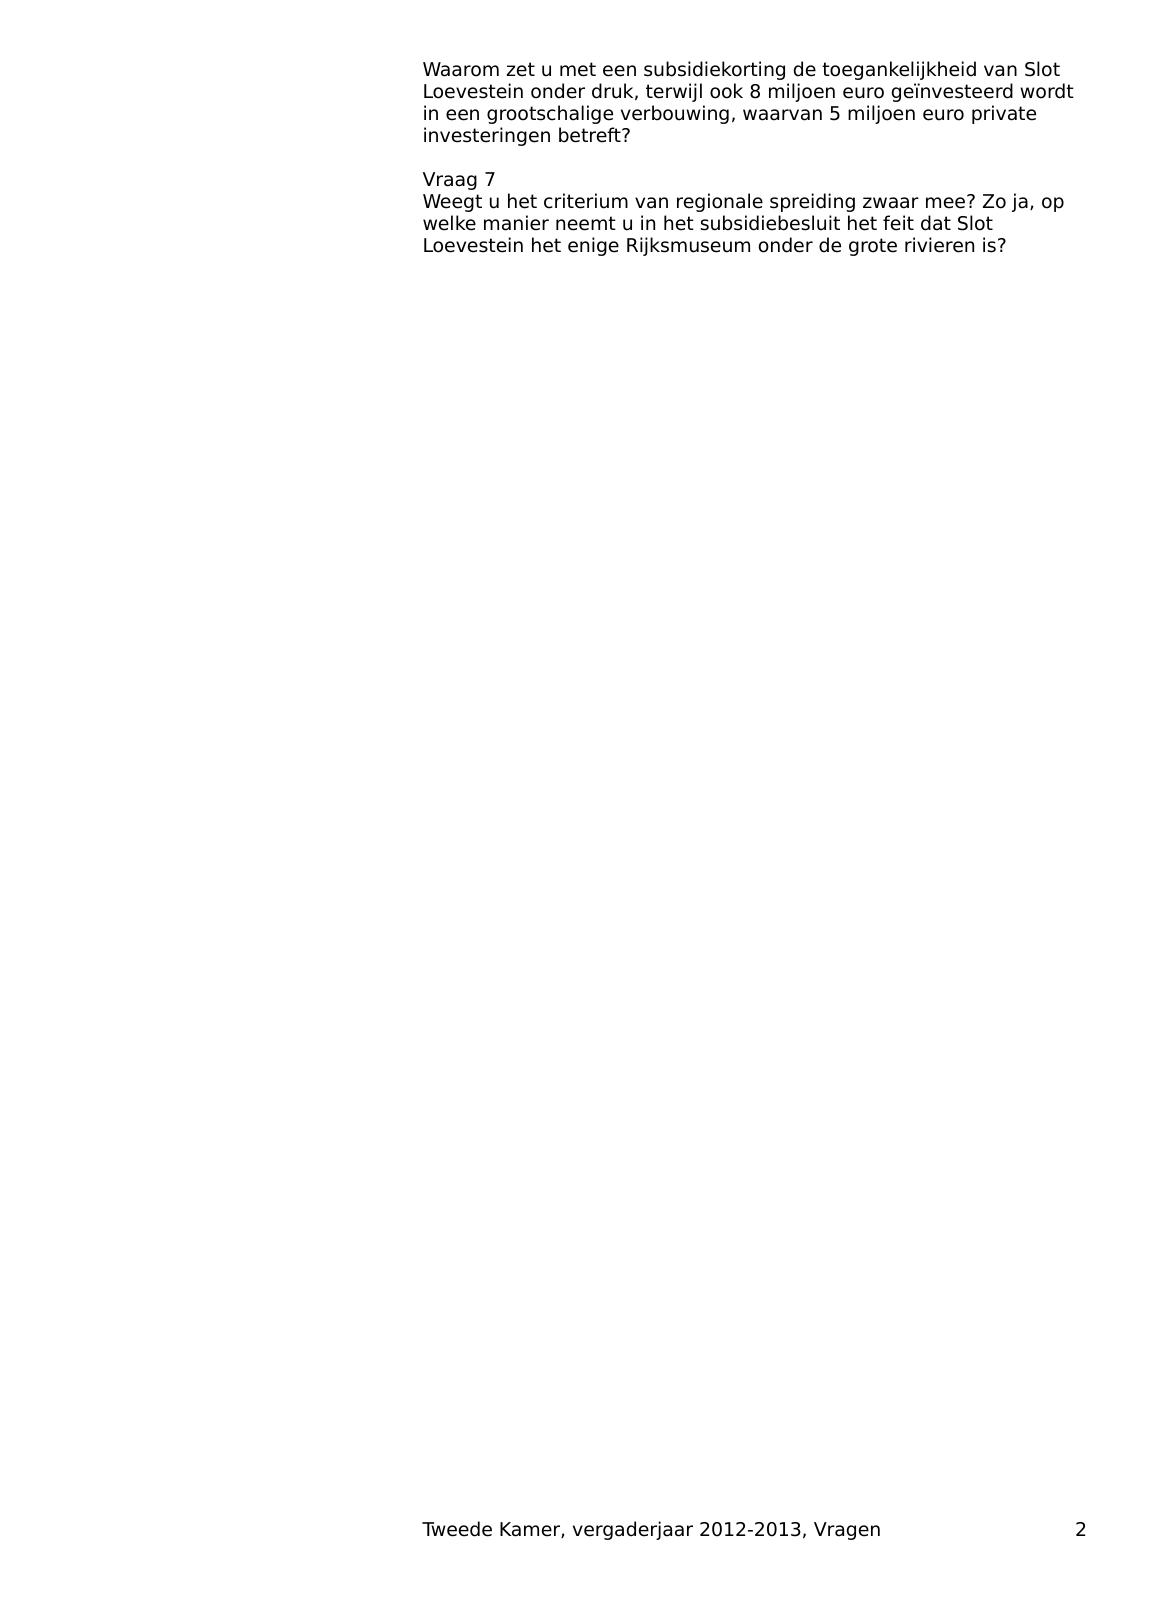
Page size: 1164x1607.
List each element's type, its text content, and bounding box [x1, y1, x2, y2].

text Vraag 7 [422, 169, 1087, 191]
text Weegt u het criterium van regionale spreiding zwaar mee? Zo ja, op welke manier neemt u in het subsidiebesluit het feit dat Slot Loevestein het enige Rijksmuseum onder de grote rivieren is? [422, 191, 1087, 257]
text Waarom zet u met een subsidiekorting de toegankelijkheid van Slot Loevestein onder druk, terwijl ook 8 miljoen euro geïnvesteerd wordt in een grootschalige verbouwing, waarvan 5 miljoen euro private investeringen betreft? [422, 59, 1087, 147]
